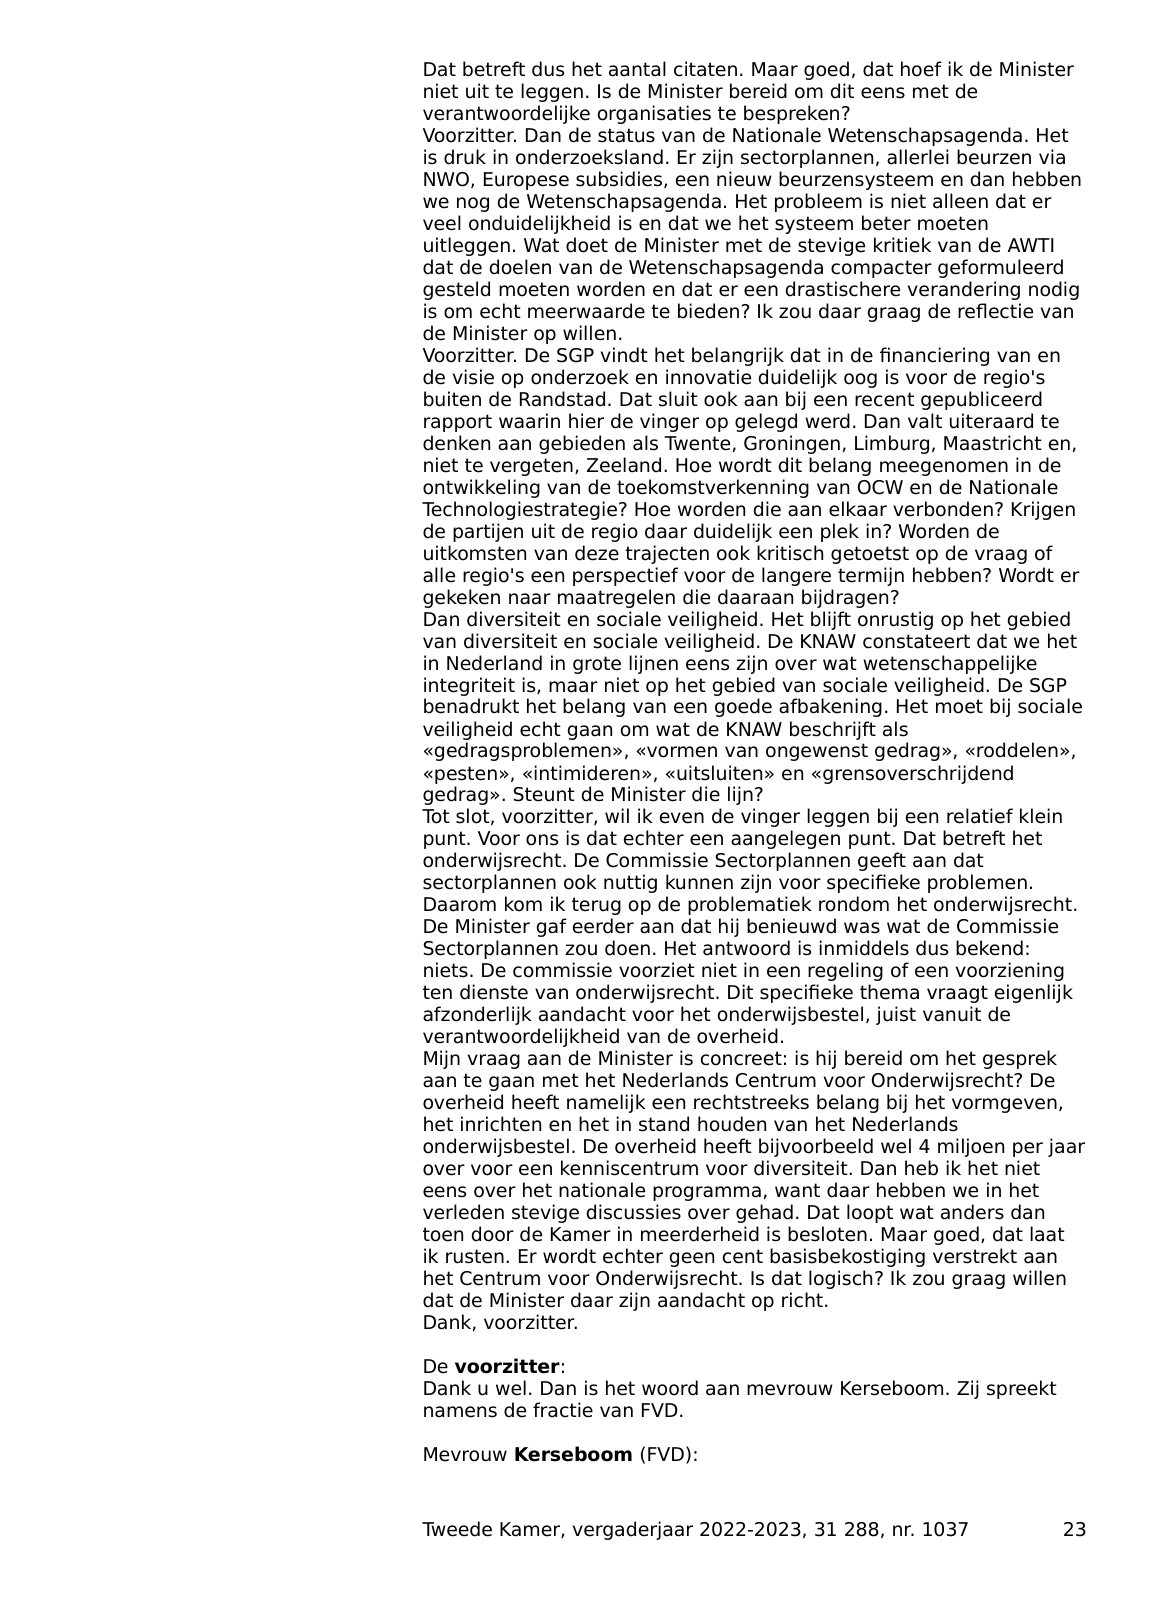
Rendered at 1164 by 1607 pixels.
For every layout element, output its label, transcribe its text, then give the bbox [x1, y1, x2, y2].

text Voorzitter. De SGP vindt het belangrijk dat in de financiering van en de visie op onderzoek en innovatie duidelijk oog is voor de regio's buiten de Randstad. Dat sluit ook aan bij een recent gepubliceerd rapport waarin hier de vinger op gelegd werd. Dan valt uiteraard te denken aan gebieden als Twente, Groningen, Limburg, Maastricht en, niet te vergeten, Zeeland. Hoe wordt dit belang meegenomen in de ontwikkeling van de toekomstverkenning van OCW en de Nationale Technologiestrategie? Hoe worden die aan elkaar verbonden? Krijgen de partijen uit de regio daar duidelijk een plek in? Worden de uitkomsten van deze trajecten ook kritisch getoetst op de vraag of alle regio's een perspectief voor de langere termijn hebben? Wordt er gekeken naar maatregelen die daaraan bijdragen? [422, 345, 1087, 608]
text Dank u wel. Dan is het woord aan mevrouw Kerseboom. Zij spreekt namens de fractie van FVD. [422, 1378, 1087, 1422]
text Voorzitter. Dan de status van de Nationale Wetenschapsagenda. Het is druk in onderzoeksland. Er zijn sectorplannen, allerlei beurzen via NWO, Europese subsidies, een nieuw beurzensysteem en dan hebben we nog de Wetenschapsagenda. Het probleem is niet alleen dat er veel onduidelijkheid is en dat we het systeem beter moeten uitleggen. Wat doet de Minister met de stevige kritiek van de AWTI dat de doelen van de Wetenschapsagenda compacter geformuleerd gesteld moeten worden en dat er een drastischere verandering nodig is om echt meerwaarde te bieden? Ik zou daar graag de reflectie van de Minister op willen. [422, 125, 1087, 345]
text Dank, voorzitter. [422, 1312, 1087, 1334]
text Dan diversiteit en sociale veiligheid. Het blijft onrustig op het gebied van diversiteit en sociale veiligheid. De KNAW constateert dat we het in Nederland in grote lijnen eens zijn over wat wetenschappelijke integriteit is, maar niet op het gebied van sociale veiligheid. De SGP benadrukt het belang van een goede afbakening. Het moet bij sociale veiligheid echt gaan om wat de KNAW beschrijft als «gedragsproblemen», «vormen van ongewenst gedrag», «roddelen», «pesten», «intimideren», «uitsluiten» en «grensoverschrijdend gedrag». Steunt de Minister die lijn? [422, 608, 1087, 806]
text Mijn vraag aan de Minister is concreet: is hij bereid om het gesprek aan te gaan met het Nederlands Centrum voor Onderwijsrecht? De overheid heeft namelijk een rechtstreeks belang bij het vormgeven, het inrichten en het in stand houden van het Nederlands onderwijsbestel. De overheid heeft bijvoorbeeld wel 4 miljoen per jaar over voor een kenniscentrum voor diversiteit. Dan heb ik het niet eens over het nationale programma, want daar hebben we in het verleden stevige discussies over gehad. Dat loopt wat anders dan toen door de Kamer in meerderheid is besloten. Maar goed, dat laat ik rusten. Er wordt echter geen cent basisbekostiging verstrekt aan het Centrum voor Onderwijsrecht. Is dat logisch? Ik zou graag willen dat de Minister daar zijn aandacht op richt. [422, 1048, 1087, 1312]
text Tot slot, voorzitter, wil ik even de vinger leggen bij een relatief klein punt. Voor ons is dat echter een aangelegen punt. Dat betreft het onderwijsrecht. De Commissie Sectorplannen geeft aan dat sectorplannen ook nuttig kunnen zijn voor specifieke problemen. Daarom kom ik terug op de problematiek rondom het onderwijsrecht. De Minister gaf eerder aan dat hij benieuwd was wat de Commissie Sectorplannen zou doen. Het antwoord is inmiddels dus bekend: niets. De commissie voorziet niet in een regeling of een voorziening ten dienste van onderwijsrecht. Dit specifieke thema vraagt eigenlijk afzonderlijk aandacht voor het onderwijsbestel, juist vanuit de verantwoordelijkheid van de overheid. [422, 806, 1087, 1048]
text Dat betreft dus het aantal citaten. Maar goed, dat hoef ik de Minister niet uit te leggen. Is de Minister bereid om dit eens met de verantwoordelijke organisaties te bespreken? [422, 59, 1087, 125]
text Mevrouw Kerseboom (FVD): [422, 1444, 1087, 1466]
text De voorzitter: [422, 1356, 1087, 1378]
